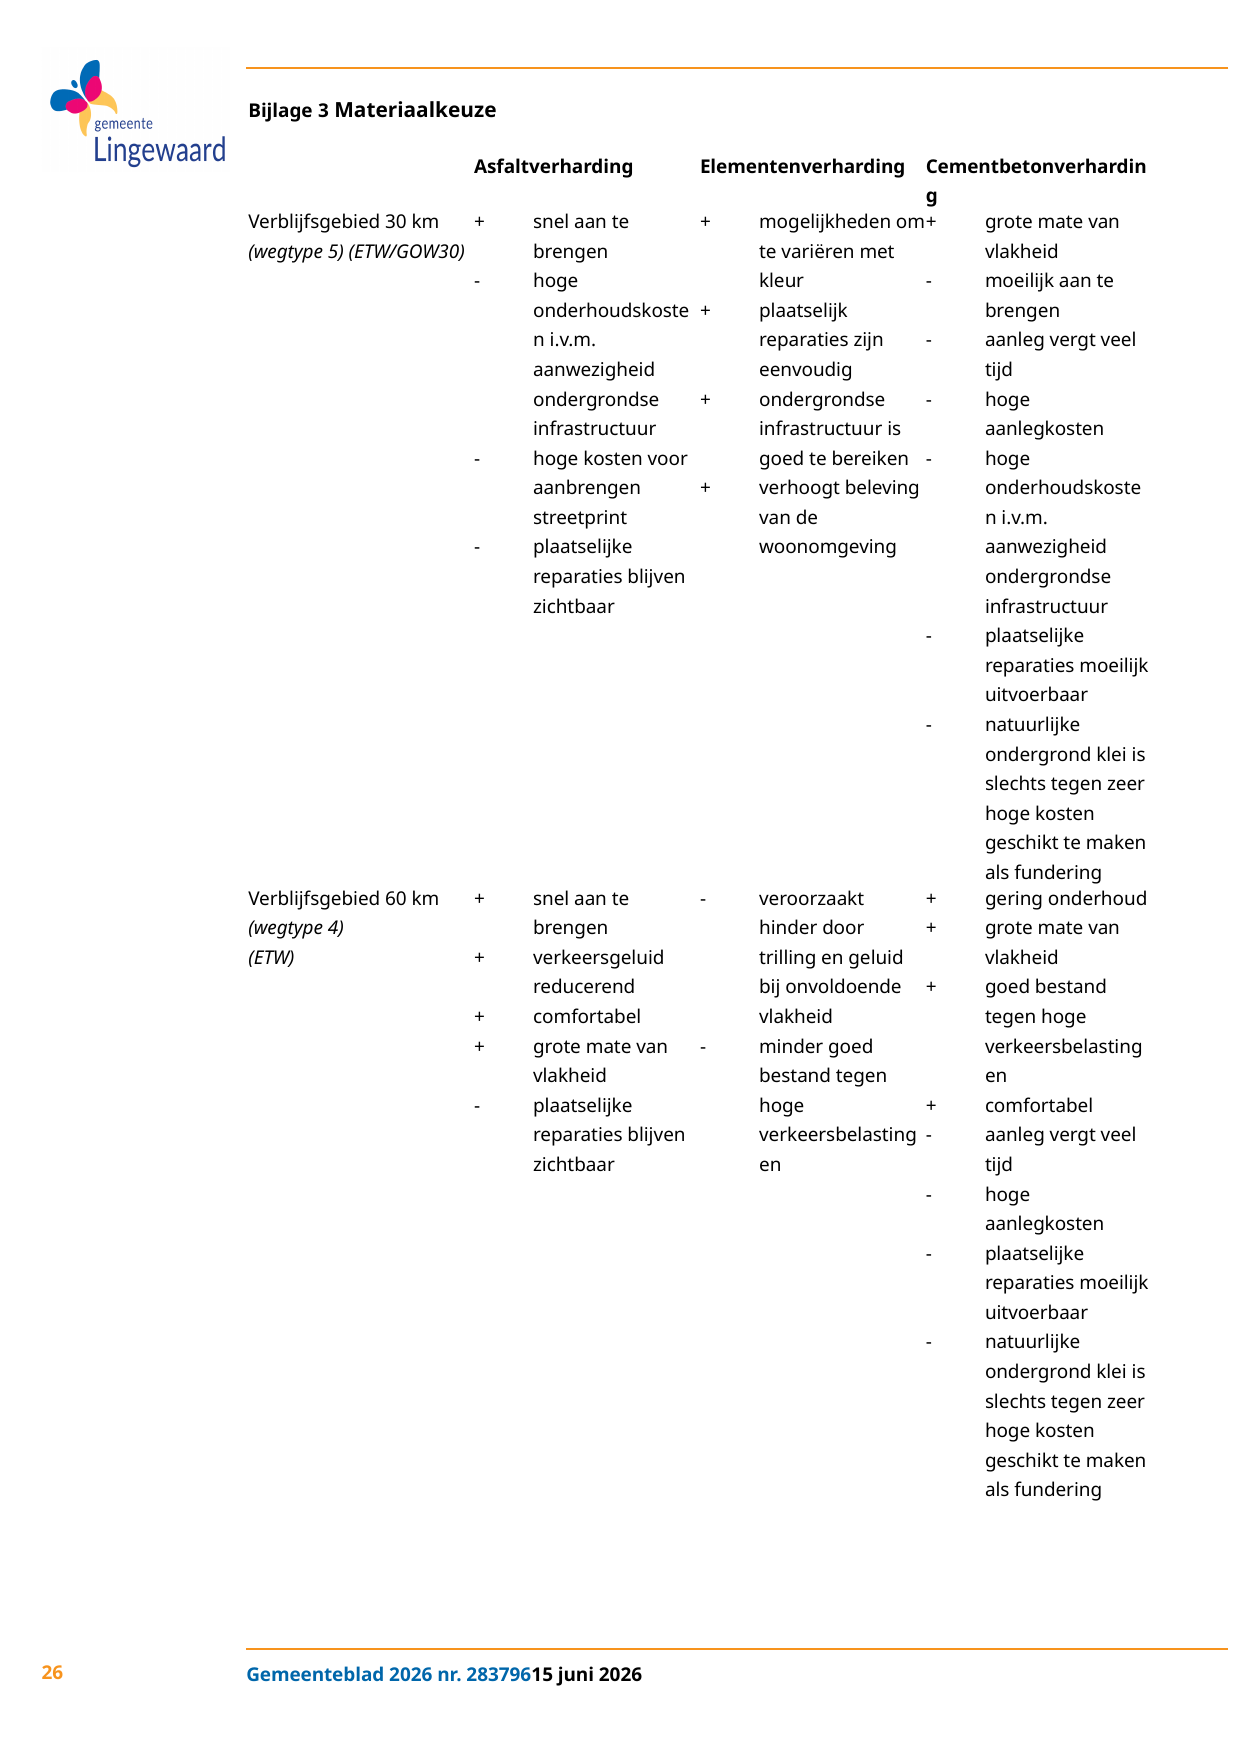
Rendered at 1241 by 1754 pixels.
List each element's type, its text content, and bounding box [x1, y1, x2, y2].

table_cell Verblijfsgebied 30 km (wegtype 5) (ETW/GOW30) [248, 208, 474, 885]
table_header Cementbetonverharding [926, 153, 1152, 208]
table_cell snel aan te brengen verkeersgeluid reducerend comfortabel grote mate van vlakheid plaatselijke reparaties blijven zichtbaar [474, 885, 700, 1502]
table_cell grote mate van vlakheid moeilijk aan te brengen aanleg vergt veel tijd hoge aanlegkosten hoge onderhoudskosten i.v.m. aanwezigheid ondergrondse infrastructuur plaatselijke reparaties moeilijk uitvoerbaar natuurlijke ondergrond klei is slechts tegen zeer hoge kosten geschikt te maken als fundering [926, 208, 1152, 885]
table_header [248, 153, 474, 208]
table_header Asfaltverharding [474, 153, 700, 208]
table_header Elementenverharding [700, 153, 926, 208]
table_cell gering onderhoud grote mate van vlakheid goed bestand tegen hoge verkeersbelastingen comfortabel aanleg vergt veel tijd hoge aanlegkosten plaatselijke reparaties moeilijk uitvoerbaar natuurlijke ondergrond klei is slechts tegen zeer hoge kosten geschikt te maken als fundering [926, 885, 1152, 1502]
picture [41, 47, 231, 172]
text Bijlage 3 Materiaalkeuze [248, 95, 1152, 123]
table_cell snel aan te brengen hoge onderhoudskosten i.v.m. aanwezigheid ondergrondse infrastructuur hoge kosten voor aanbrengen streetprint plaatselijke reparaties blijven zichtbaar [474, 208, 700, 885]
table_cell veroorzaakt hinder door trilling en geluid bij onvoldoende vlakheid minder goed bestand tegen hoge verkeersbelastingen [700, 885, 926, 1502]
table_cell mogelijkheden om te variëren met kleur plaatselijk reparaties zijn eenvoudig ondergrondse infrastructuur is goed te bereiken verhoogt beleving van de woonomgeving [700, 208, 926, 885]
table_cell Verblijfsgebied 60 km (wegtype 4) (ETW) [248, 885, 474, 1502]
